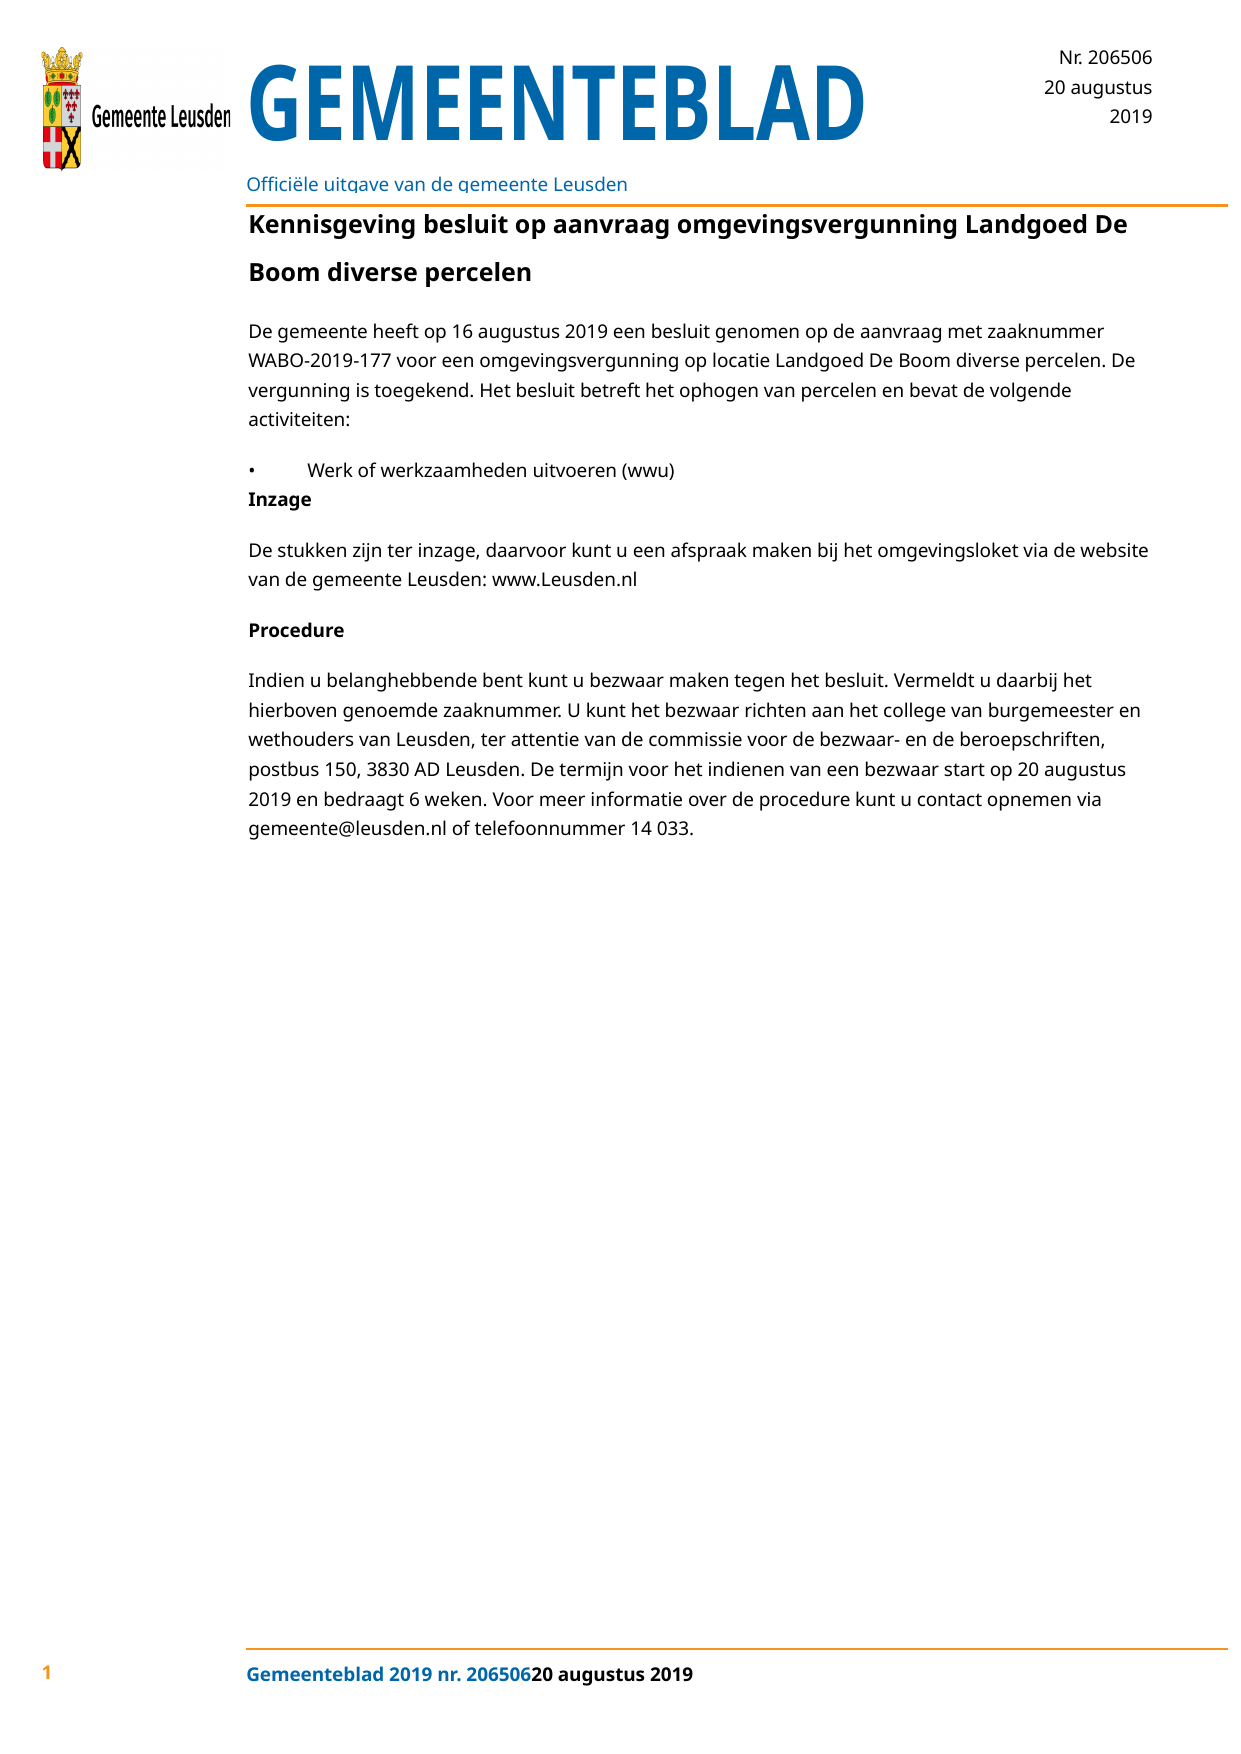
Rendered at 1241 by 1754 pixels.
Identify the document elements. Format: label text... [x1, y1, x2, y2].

text De gemeente heeft op 16 augustus 2019 een besluit genomen op de aanvraag met zaaknummer WABO-2019-177 voor een omgevingsvergunning op locatie Landgoed De Boom diverse percelen. De vergunning is toegekend. Het besluit betreft het ophogen van percelen en bevat de volgende activiteiten: [248, 318, 1152, 432]
text Indien u belanghebbende bent kunt u bezwaar maken tegen het besluit. Vermeldt u daarbij het hierboven genoemde zaaknummer. U kunt het bezwaar richten aan het college van burgemeester en wethouders van Leusden, ter attentie van de commissie voor de bezwaar- en de beroepschriften, postbus 150, 3830 AD Leusden. De termijn voor het indienen van een bezwaar start op 20 augustus 2019 en bedraagt 6 weken. Voor meer informatie over de procedure kunt u contact opnemen via gemeente@leusden.nl of telefoonnummer 14 033. [248, 667, 1152, 841]
text De stukken zijn ter inzage, daarvoor kunt u een afspraak maken bij het omgevingsloket via de website van de gemeente Leusden: www.Leusden.nl [248, 537, 1152, 592]
list Werk of werkzaamheden uitvoeren (wwu) [248, 457, 1152, 483]
text Kennisgeving besluit op aanvraag omgevingsvergunning Landgoed De Boom diverse percelen [248, 207, 1152, 288]
text Procedure [248, 617, 1152, 643]
text Inzage [248, 487, 1152, 512]
picture [41, 47, 231, 172]
